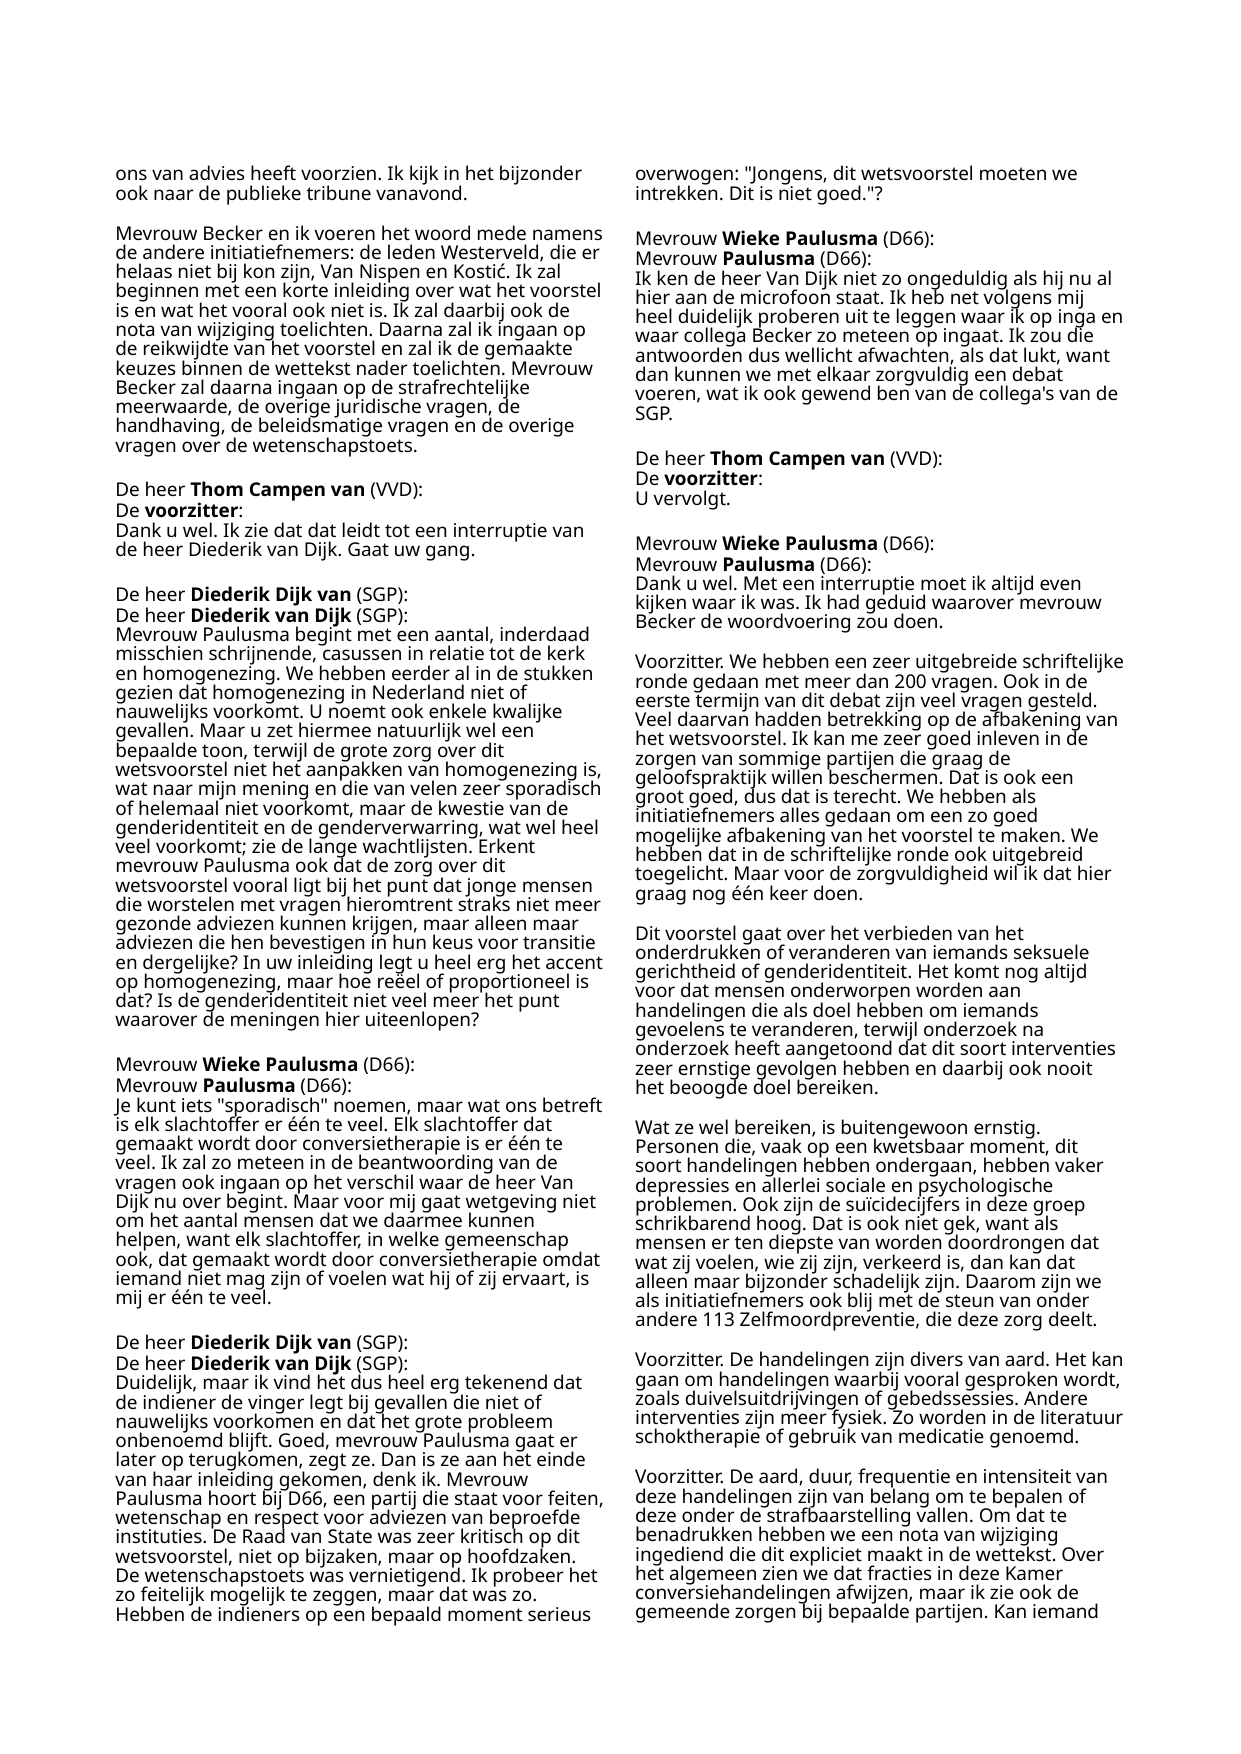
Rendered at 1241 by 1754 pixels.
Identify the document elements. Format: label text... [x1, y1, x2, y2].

text Dit voorstel gaat over het verbieden van het onderdrukken of veranderen van iemands seksuele gerichtheid of genderidentiteit. Het komt nog altijd voor dat mensen onderworpen worden aan handelingen die als doel hebben om iemands gevoelens te veranderen, terwijl onderzoek na onderzoek heeft aangetoond dat dit soort interventies zeer ernstige gevolgen hebben en daarbij ook nooit het beoogde doel bereiken. [635, 924, 1125, 1098]
text Mevrouw Wieke Paulusma (D66): [635, 225, 1125, 250]
text Wat ze wel bereiken, is buitengewoon ernstig. Personen die, vaak op een kwetsbaar moment, dit soort handelingen hebben ondergaan, hebben vaker depressies en allerlei sociale en psychologische problemen. Ook zijn de suïcidecijfers in deze groep schrikbarend hoog. Dat is ook niet gek, want als mensen er ten diepste van worden doordrongen dat wat zij voelen, wie zij zijn, verkeerd is, dan kan dat alleen maar bijzonder schadelijk zijn. Daarom zijn we als initiatiefnemers ook blij met de steun van onder andere 113 Zelfmoordpreventie, die deze zorg deelt. [635, 1119, 1125, 1331]
text Mevrouw Paulusma (D66): [635, 556, 1125, 575]
text Voorzitter. De aard, duur, frequentie en intensiteit van deze handelingen zijn van belang om te bepalen of deze onder de strafbaarstelling vallen. Om dat te benadrukken hebben we een nota van wijziging ingediend die dit expliciet maakt in de wettekst. Over het algemeen zien we dat fracties in deze Kamer conversiehandelingen afwijzen, maar ik zie ook de gemeende zorgen bij bepaalde partijen. Kan iemand [635, 1468, 1125, 1623]
text Dank u wel. Ik zie dat dat leidt tot een interruptie van de heer Diederik van Dijk. Gaat uw gang. [115, 522, 605, 560]
text De heer Diederik van Dijk (SGP): [115, 1355, 605, 1374]
text De voorzitter: [115, 502, 605, 522]
text ons van advies heeft voorzien. Ik kijk in het bijzonder ook naar de publieke tribune vanavond. [115, 165, 605, 204]
text De heer Diederik van Dijk (SGP): [115, 607, 605, 626]
text Ik ken de heer Van Dijk niet zo ongeduldig als hij nu al hier aan de microfoon staat. Ik heb net volgens mij heel duidelijk proberen uit te leggen waar ik op inga en waar collega Becker zo meteen op ingaat. Ik zou die antwoorden dus wellicht afwachten, als dat lukt, want dan kunnen we met elkaar zorgvuldig een debat voeren, wat ik ook gewend ben van de collega's van de SGP. [635, 270, 1125, 424]
text De heer Diederik Dijk van (SGP): [115, 581, 605, 607]
text Mevrouw Paulusma begint met een aantal, inderdaad misschien schrijnende, casussen in relatie tot de kerk en homogenezing. We hebben eerder al in de stukken gezien dat homogenezing in Nederland niet of nauwelijks voorkomt. U noemt ook enkele kwalijke gevallen. Maar u zet hiermee natuurlijk wel een bepaalde toon, terwijl de grote zorg over dit wetsvoorstel niet het aanpakken van homogenezing is, wat naar mijn mening en die van velen zeer sporadisch of helemaal niet voorkomt, maar de kwestie van de genderidentiteit en de genderverwarring, wat wel heel veel voorkomt; zie de lange wachtlijsten. Erkent mevrouw Paulusma ook dat de zorg over dit wetsvoorstel vooral ligt bij het punt dat jonge mensen die worstelen met vragen hieromtrent straks niet meer gezonde adviezen kunnen krijgen, maar alleen maar adviezen die hen bevestigen in hun keus voor transitie en dergelijke? In uw inleiding legt u heel erg het accent op homogenezing, maar hoe reëel of proportioneel is dat? Is de genderidentiteit niet veel meer het punt waarover de meningen hier uiteenlopen? [115, 626, 605, 1031]
text De heer Diederik Dijk van (SGP): [115, 1329, 605, 1355]
text Mevrouw Becker en ik voeren het woord mede namens de andere initiatiefnemers: de leden Westerveld, die er helaas niet bij kon zijn, Van Nispen en Kostić. Ik zal beginnen met een korte inleiding over wat het voorstel is en wat het vooral ook niet is. Ik zal daarbij ook de nota van wijziging toelichten. Daarna zal ik ingaan op de reikwijdte van het voorstel en zal ik de gemaakte keuzes binnen de wettekst nader toelichten. Mevrouw Becker zal daarna ingaan op de strafrechtelijke meerwaarde, de overige juridische vragen, de handhaving, de beleidsmatige vragen en de overige vragen over de wetenschapstoets. [115, 224, 605, 456]
text Dank u wel. Met een interruptie moet ik altijd even kijken waar ik was. Ik had geduid waarover mevrouw Becker de woordvoering zou doen. [635, 575, 1125, 633]
text Mevrouw Wieke Paulusma (D66): [635, 530, 1125, 556]
text Duidelijk, maar ik vind het dus heel erg tekenend dat de indiener de vinger legt bij gevallen die niet of nauwelijks voorkomen en dat het grote probleem onbenoemd blijft. Goed, mevrouw Paulusma gaat er later op terugkomen, zegt ze. Dan is ze aan het einde van haar inleiding gekomen, denk ik. Mevrouw Paulusma hoort bij D66, een partij die staat voor feiten, wetenschap en respect voor adviezen van beproefde instituties. De Raad van State was zeer kritisch op dit wetsvoorstel, niet op bijzaken, maar op hoofdzaken. De wetenschapstoets was vernietigend. Ik probeer het zo feitelijk mogelijk te zeggen, maar dat was zo. Hebben de indieners op een bepaald moment serieus [115, 1374, 605, 1625]
text overwogen: "Jongens, dit wetsvoorstel moeten we intrekken. Dit is niet goed."? [635, 165, 1125, 204]
text Voorzitter. We hebben een zeer uitgebreide schriftelijke ronde gedaan met meer dan 200 vragen. Ook in de eerste termijn van dit debat zijn veel vragen gesteld. Veel daarvan hadden betrekking op de afbakening van het wetsvoorstel. Ik kan me zeer goed inleven in de zorgen van sommige partijen die graag de geloofspraktijk willen beschermen. Dat is ook een groot goed, dus dat is terecht. We hebben als initiatiefnemers alles gedaan om een zo goed mogelijke afbakening van het voorstel te maken. We hebben dat in de schriftelijke ronde ook uitgebreid toegelicht. Maar voor de zorgvuldigheid wil ik dat hier graag nog één keer doen. [635, 653, 1125, 904]
text De voorzitter: [635, 470, 1125, 490]
text Je kunt iets "sporadisch" noemen, maar wat ons betreft is elk slachtoffer er één te veel. Elk slachtoffer dat gemaakt wordt door conversietherapie is er één te veel. Ik zal zo meteen in de beantwoording van de vragen ook ingaan op het verschil waar de heer Van Dijk nu over begint. Maar voor mij gaat wetgeving niet om het aantal mensen dat we daarmee kunnen helpen, want elk slachtoffer, in welke gemeenschap ook, dat gemaakt wordt door conversietherapie omdat iemand niet mag zijn of voelen wat hij of zij ervaart, is mij er één te veel. [115, 1097, 605, 1308]
text Mevrouw Wieke Paulusma (D66): [115, 1052, 605, 1077]
text Mevrouw Paulusma (D66): [115, 1077, 605, 1097]
text Mevrouw Paulusma (D66): [635, 250, 1125, 270]
text Voorzitter. De handelingen zijn divers van aard. Het kan gaan om handelingen waarbij vooral gesproken wordt, zoals duivelsuitdrijvingen of gebedssessies. Andere interventies zijn meer fysiek. Zo worden in de literatuur schoktherapie of gebruik van medicatie genoemd. [635, 1351, 1125, 1448]
text U vervolgt. [635, 490, 1125, 509]
text De heer Thom Campen van (VVD): [115, 477, 605, 502]
text De heer Thom Campen van (VVD): [635, 445, 1125, 470]
